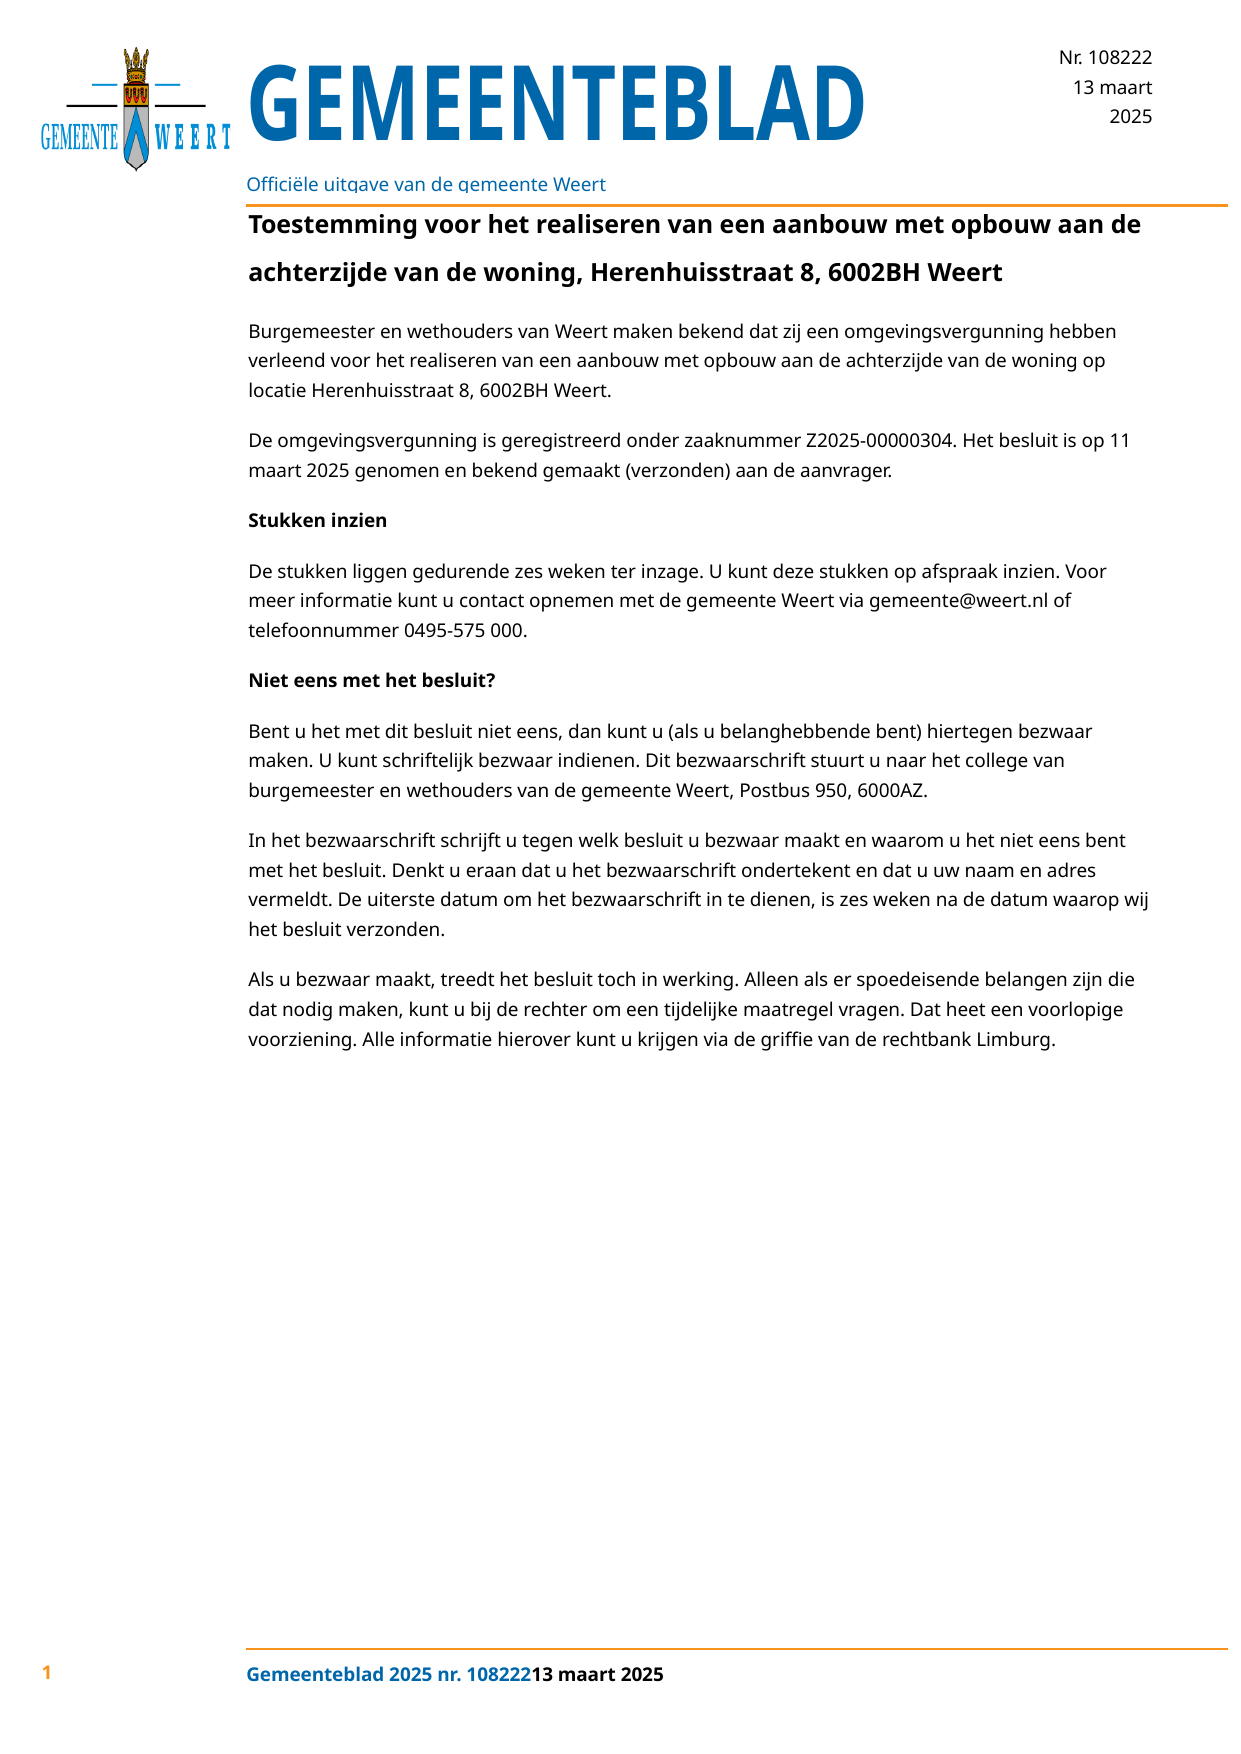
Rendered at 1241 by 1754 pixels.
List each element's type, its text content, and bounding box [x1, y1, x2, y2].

text Als u bezwaar maakt, treedt het besluit toch in werking. Alleen als er spoedeisende belangen zijn die dat nodig maken, kunt u bij de rechter om een tijdelijke maatregel vragen. Dat heet een voorlopige voorziening. Alle informatie hierover kunt u krijgen via de griffie van de rechtbank Limburg. [248, 967, 1152, 1052]
text Toestemming voor het realiseren van een aanbouw met opbouw aan de achterzijde van de woning, Herenhuisstraat 8, 6002BH Weert [248, 207, 1152, 288]
text Burgemeester en wethouders van Weert maken bekend dat zij een omgevingsvergunning hebben verleend voor het realiseren van een aanbouw met opbouw aan de achterzijde van de woning op locatie Herenhuisstraat 8, 6002BH Weert. [248, 318, 1152, 403]
text Bent u het met dit besluit niet eens, dan kunt u (als u belanghebbende bent) hiertegen bezwaar maken. U kunt schriftelijk bezwaar indienen. Dit bezwaarschrift stuurt u naar het college van burgemeester en wethouders van de gemeente Weert, Postbus 950, 6000AZ. [248, 718, 1152, 803]
text Stukken inzien [248, 507, 1152, 533]
text De stukken liggen gedurende zes weken ter inzage. U kunt deze stukken op afspraak inzien. Voor meer informatie kunt u contact opnemen met de gemeente Weert via gemeente@weert.nl of telefoonnummer 0495-575 000. [248, 558, 1152, 643]
text De omgevingsvergunning is geregistreerd onder zaaknummer Z2025-00000304. Het besluit is op 11 maart 2025 genomen en bekend gemaakt (verzonden) aan de aanvrager. [248, 427, 1152, 483]
picture [41, 47, 231, 172]
text Niet eens met het besluit? [248, 667, 1152, 693]
text In het bezwaarschrift schrijft u tegen welk besluit u bezwaar maakt en waarom u het niet eens bent met het besluit. Denkt u eraan dat u het bezwaarschrift ondertekent en dat u uw naam en adres vermeldt. De uiterste datum om het bezwaarschrift in te dienen, is zes weken na de datum waarop wij het besluit verzonden. [248, 827, 1152, 942]
